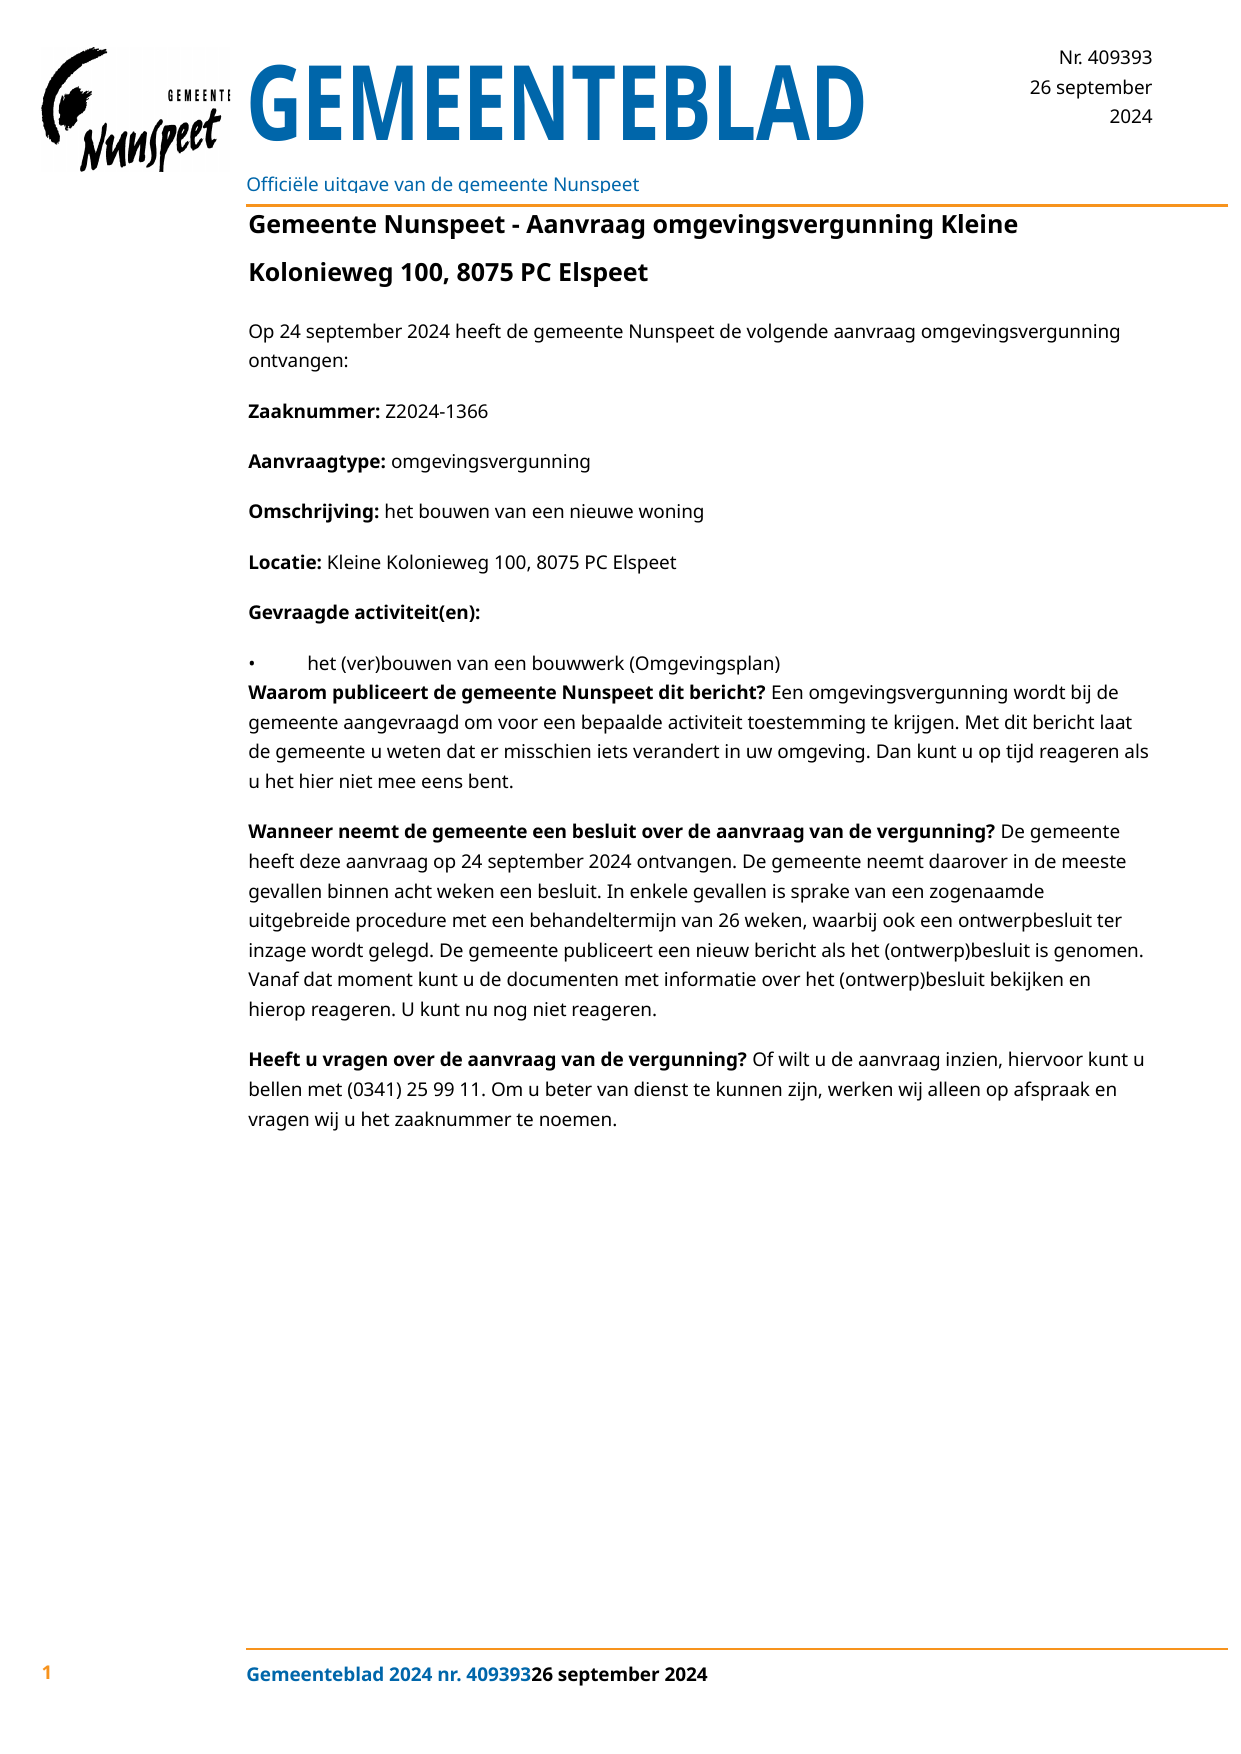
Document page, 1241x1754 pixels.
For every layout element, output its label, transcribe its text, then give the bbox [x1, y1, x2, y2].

text Op 24 september 2024 heeft de gemeente Nunspeet de volgende aanvraag omgevingsvergunning ontvangen: [248, 318, 1152, 373]
text Wanneer neemt de gemeente een besluit over de aanvraag van de vergunning? De gemeente heeft deze aanvraag op 24 september 2024 ontvangen. De gemeente neemt daarover in de meeste gevallen binnen acht weken een besluit. In enkele gevallen is sprake van een zogenaamde uitgebreide procedure met een behandeltermijn van 26 weken, waarbij ook een ontwerpbesluit ter inzage wordt gelegd. De gemeente publiceert een nieuw bericht als het (ontwerp)besluit is genomen. Vanaf dat moment kunt u de documenten met informatie over het (ontwerp)besluit bekijken en hierop reageren. U kunt nu nog niet reageren. [248, 819, 1152, 1022]
list het (ver)bouwen van een bouwwerk (Omgevingsplan) [248, 650, 1152, 676]
text Gevraagde activiteit(en): [248, 599, 1152, 625]
text Omschrijving: het bouwen van een nieuwe woning [248, 499, 1152, 524]
text Heeft u vragen over de aanvraag van de vergunning? Of wilt u de aanvraag inzien, hiervoor kunt u bellen met (0341) 25 99 11. Om u beter van dienst te kunnen zijn, werken wij alleen op afspraak en vragen wij u het zaaknummer te noemen. [248, 1047, 1152, 1132]
text Gemeente Nunspeet - Aanvraag omgevingsvergunning Kleine Kolonieweg 100, 8075 PC Elspeet [248, 207, 1152, 288]
text Waarom publiceert de gemeente Nunspeet dit bericht? Een omgevingsvergunning wordt bij de gemeente aangevraagd om voor een bepaalde activiteit toestemming te krijgen. Met dit bericht laat de gemeente u weten dat er misschien iets verandert in uw omgeving. Dan kunt u op tijd reageren als u het hier niet mee eens bent. [248, 679, 1152, 794]
picture [41, 47, 231, 172]
text Zaaknummer: Z2024-1366 [248, 398, 1152, 424]
text Aanvraagtype: omgevingsvergunning [248, 448, 1152, 474]
text Locatie: Kleine Kolonieweg 100, 8075 PC Elspeet [248, 549, 1152, 575]
